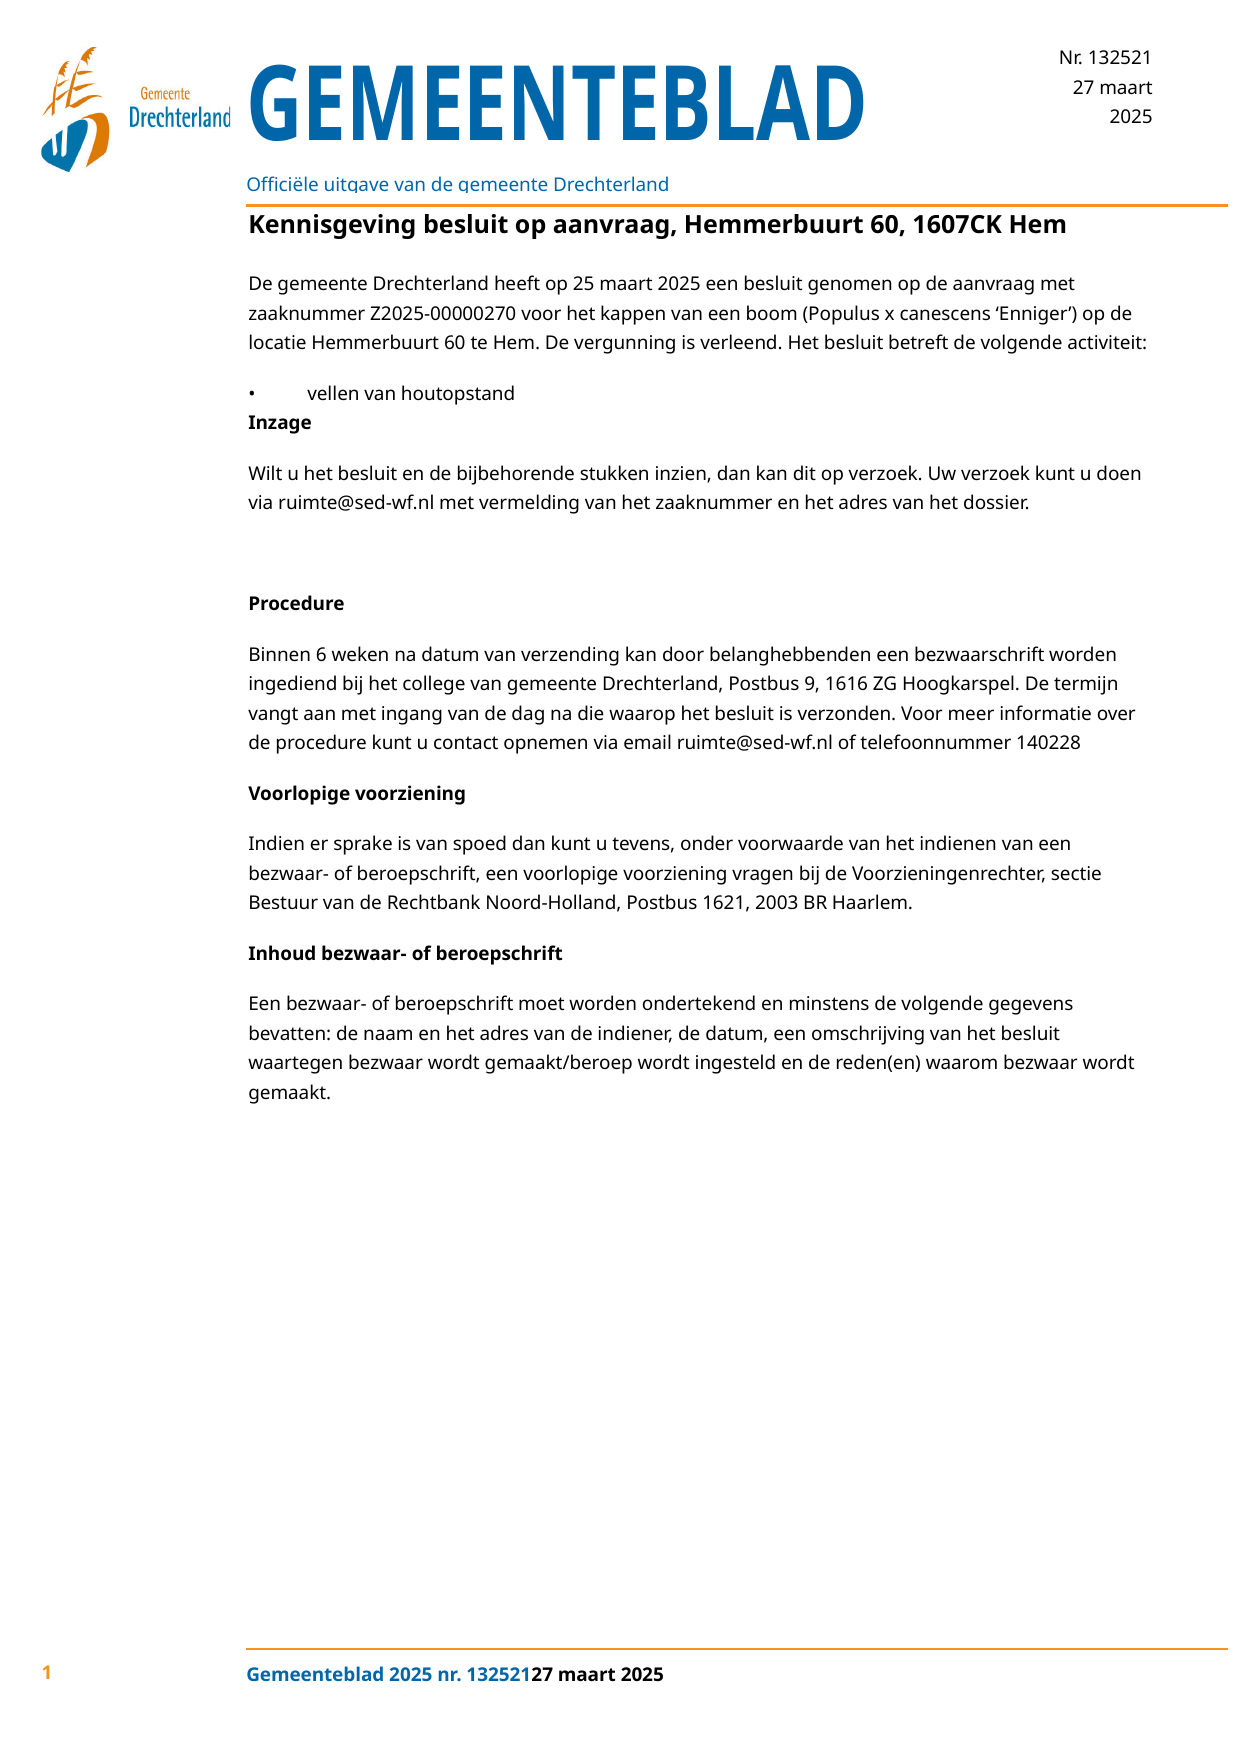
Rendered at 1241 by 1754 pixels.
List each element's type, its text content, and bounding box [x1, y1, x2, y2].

text Binnen 6 weken na datum van verzending kan door belanghebbenden een bezwaarschrift worden ingediend bij het college van gemeente Drechterland, Postbus 9, 1616 ZG Hoogkarspel. De termijn vangt aan met ingang van de dag na die waarop het besluit is verzonden. Voor meer informatie over de procedure kunt u contact opnemen via email ruimte@sed-wf.nl of telefoonnummer 140228 [248, 641, 1152, 755]
text Een bezwaar- of beroepschrift moet worden ondertekend en minstens de volgende gegevens bevatten: de naam en het adres van de indiener, de datum, een omschrijving van het besluit waartegen bezwaar wordt gemaakt/beroep wordt ingesteld en de reden(en) waarom bezwaar wordt gemaakt. [248, 990, 1152, 1105]
text Voorlopige voorziening [248, 780, 1152, 806]
text De gemeente Drechterland heeft op 25 maart 2025 een besluit genomen op de aanvraag met zaaknummer Z2025-00000270 voor het kappen van een boom (Populus x canescens ‘Enniger’) op de locatie Hemmerbuurt 60 te Hem. De vergunning is verleend. Het besluit betreft de volgende activiteit: [248, 270, 1152, 355]
text Inhoud bezwaar- of beroepschrift [248, 940, 1152, 966]
picture [41, 47, 231, 172]
text Procedure [248, 590, 1152, 616]
list vellen van houtopstand [248, 380, 1152, 406]
text Wilt u het besluit en de bijbehorende stukken inzien, dan kan dit op verzoek. Uw verzoek kunt u doen via ruimte@sed-wf.nl met vermelding van het zaaknummer en het adres van het dossier. [248, 460, 1152, 515]
text Inzage [248, 409, 1152, 435]
picture [226, 115, 231, 124]
picture [41, 158, 64, 172]
text Kennisgeving besluit op aanvraag, Hemmerbuurt 60, 1607CK Hem [248, 207, 1152, 241]
text Indien er sprake is van spoed dan kunt u tevens, onder voorwaarde van het indienen van een bezwaar- of beroepschrift, een voorlopige voorziening vragen bij de Voorzieningenrechter, sectie Bestuur van de Rechtbank Noord-Holland, Postbus 1621, 2003 BR Haarlem. [248, 830, 1152, 915]
